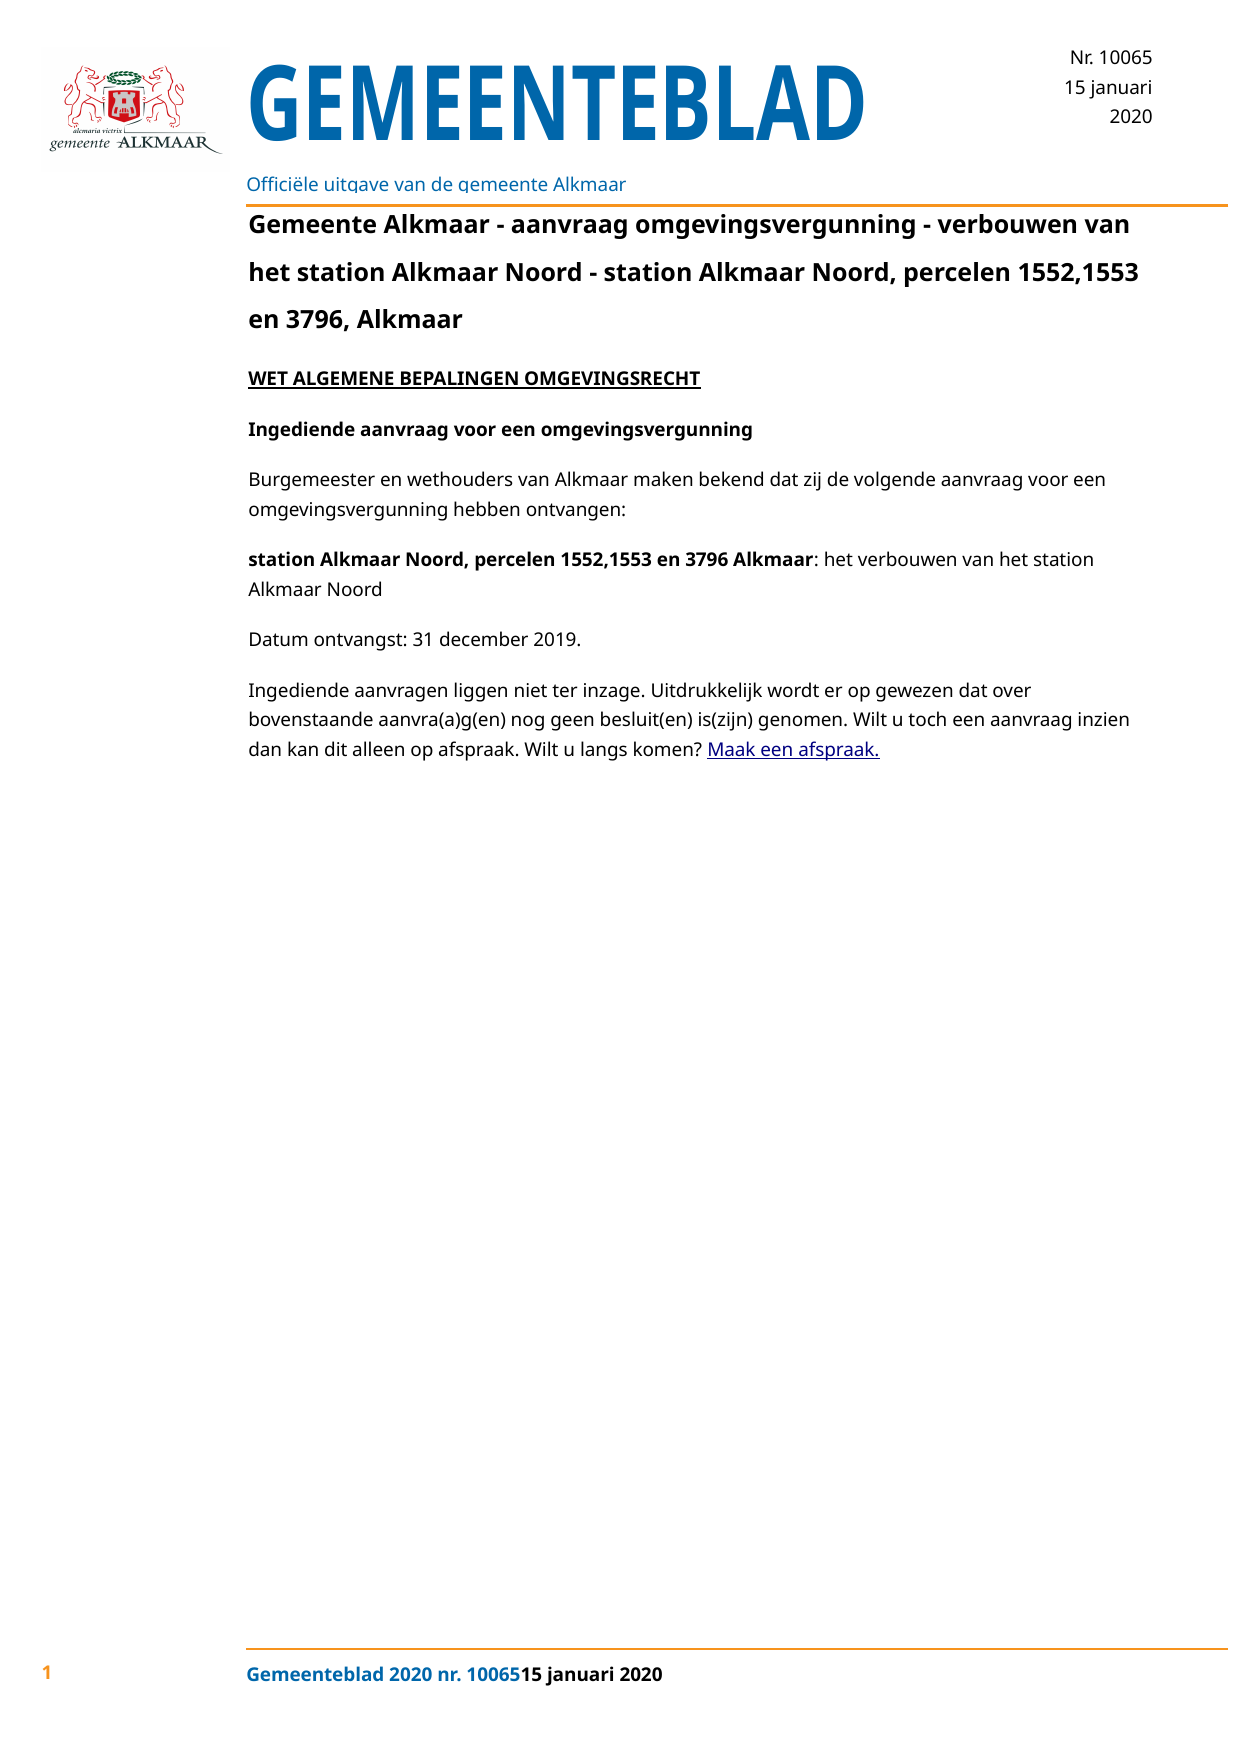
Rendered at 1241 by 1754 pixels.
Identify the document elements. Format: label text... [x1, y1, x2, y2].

text Ingediende aanvraag voor een omgevingsvergunning [248, 416, 1152, 442]
text Burgemeester en wethouders van Alkmaar maken bekend dat zij de volgende aanvraag voor een omgevingsvergunning hebben ontvangen: [248, 466, 1152, 522]
text WET ALGEMENE BEPALINGEN OMGEVINGSRECHT [248, 366, 1152, 391]
text Gemeente Alkmaar - aanvraag omgevingsvergunning - verbouwen van het station Alkmaar Noord - station Alkmaar Noord, percelen 1552,1553 en 3796, Alkmaar [248, 207, 1152, 336]
text Ingediende aanvragen liggen niet ter inzage. Uitdrukkelijk wordt er op gewezen dat over bovenstaande aanvra(a)g(en) nog geen besluit(en) is(zijn) genomen. Wilt u toch een aanvraag inzien dan kan dit alleen op afspraak. Wilt u langs komen? Maak een afspraak. [248, 677, 1152, 762]
text station Alkmaar Noord, percelen 1552,1553 en 3796 Alkmaar: het verbouwen van het station Alkmaar Noord [248, 546, 1152, 602]
picture [41, 47, 231, 172]
text Datum ontvangst: 31 december 2019. [248, 626, 1152, 652]
